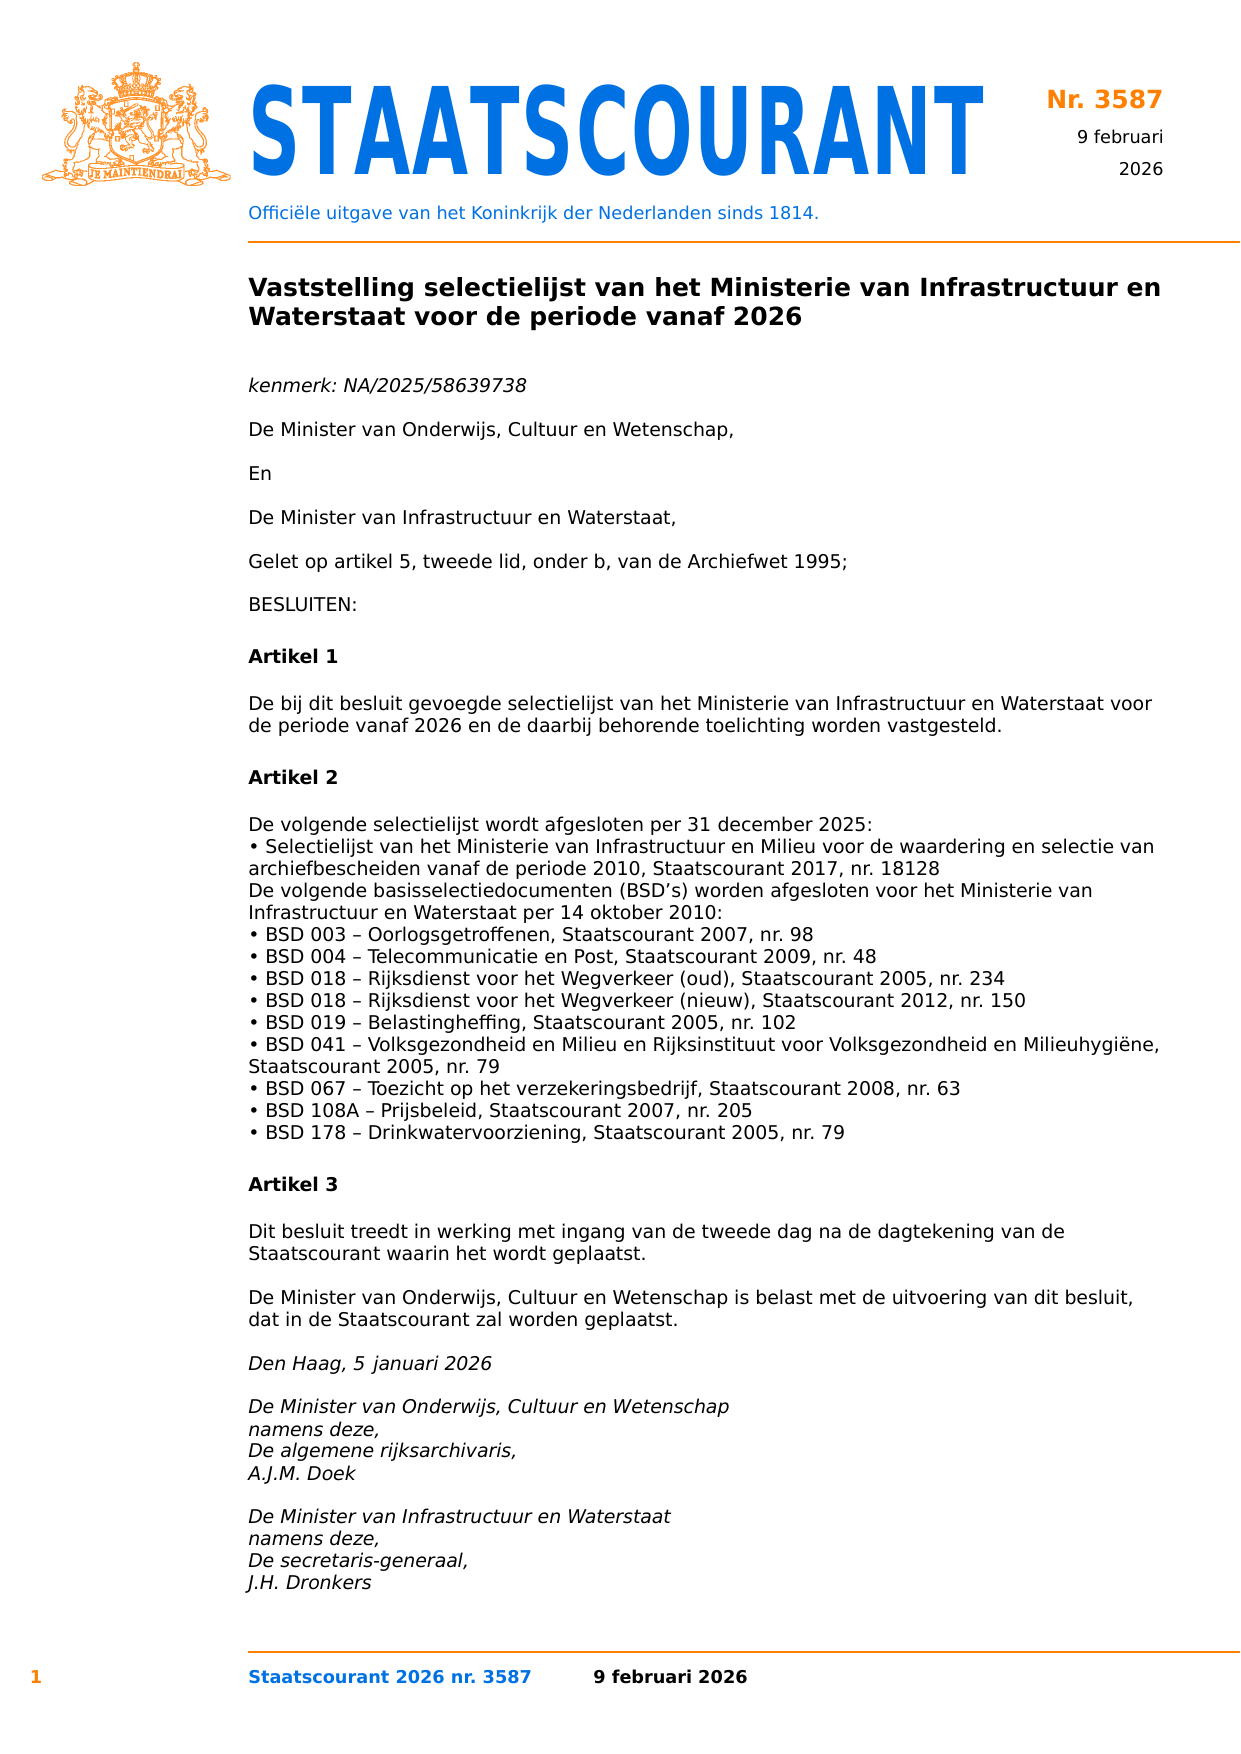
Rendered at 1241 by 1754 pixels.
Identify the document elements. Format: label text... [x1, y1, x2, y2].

text De Minister van Infrastructuur en Waterstaat, [248, 507, 1163, 529]
subtitle Artikel 1 [248, 646, 1163, 668]
text kenmerk: NA/2025/58639738 [248, 375, 1163, 397]
text De Minister van Onderwijs, Cultuur en Wetenschap, [248, 419, 1163, 441]
text • BSD 018 – Rijksdienst voor het Wegverkeer (oud), Staatscourant 2005, nr. 234 [248, 968, 1163, 990]
text Gelet op artikel 5, tweede lid, onder b, van de Archiefwet 1995; [248, 551, 1163, 572]
table_cell 2026 [998, 153, 1240, 203]
text • BSD 067 – Toezicht op het verzekeringsbedrijf, Staatscourant 2008, nr. 63 [248, 1078, 1163, 1100]
text Den Haag, 5 januari 2026 [248, 1353, 1163, 1374]
text • BSD 108A – Prijsbeleid, Staatscourant 2007, nr. 205 [248, 1100, 1163, 1122]
table_header Nr. 3587 [998, 62, 1240, 121]
text • BSD 003 – Oorlogsgetroffenen, Staatscourant 2007, nr. 98 [248, 924, 1163, 946]
text De volgende selectielijst wordt afgesloten per 31 december 2025: [248, 814, 1163, 836]
text De bij dit besluit gevoegde selectielijst van het Ministerie van Infrastructuur en Waterstaat voor de periode vanaf 2026 en de daarbij behorende toelichting worden vastgesteld. [248, 693, 1163, 737]
table_header [25, 62, 248, 241]
text De volgende basisselectiedocumenten (BSD’s) worden afgesloten voor het Ministerie van Infrastructuur en Waterstaat per 14 oktober 2010: [248, 880, 1163, 924]
text • Selectielijst van het Ministerie van Infrastructuur en Milieu voor de waardering en selectie van archiefbescheiden vanaf de periode 2010, Staatscourant 2017, nr. 18128 [248, 836, 1163, 880]
table_header STAATSCOURANT [248, 62, 998, 203]
text BESLUITEN: [248, 594, 1163, 616]
text De Minister van Infrastructuur en Waterstaat namens deze, De secretaris-generaal, J.H. Dronkers [248, 1506, 1163, 1594]
text • BSD 041 – Volksgezondheid en Milieu en Rijksinstituut voor Volksgezondheid en Milieuhygiëne, Staatscourant 2005, nr. 79 [248, 1034, 1163, 1078]
text De Minister van Onderwijs, Cultuur en Wetenschap namens deze, De algemene rijksarchivaris, A.J.M. Doek [248, 1396, 1163, 1484]
picture [41, 62, 231, 186]
text • BSD 004 – Telecommunicatie en Post, Staatscourant 2009, nr. 48 [248, 946, 1163, 968]
text • BSD 019 – Belastingheffing, Staatscourant 2005, nr. 102 [248, 1012, 1163, 1034]
text Dit besluit treedt in werking met ingang van de tweede dag na de dagtekening van de Staatscourant waarin het wordt geplaatst. [248, 1221, 1163, 1265]
subtitle Vaststelling selectielijst van het Ministerie van Infrastructuur en Waterstaat voor de periode vanaf 2026 [248, 273, 1163, 331]
text • BSD 178 – Drinkwatervoorziening, Staatscourant 2005, nr. 79 [248, 1122, 1163, 1144]
text • BSD 018 – Rijksdienst voor het Wegverkeer (nieuw), Staatscourant 2012, nr. 150 [248, 990, 1163, 1012]
table_cell Officiële uitgave van het Koninkrijk der Nederlanden sinds 1814. [248, 203, 1240, 241]
table_cell 9 februari [998, 121, 1240, 153]
subtitle Artikel 3 [248, 1174, 1163, 1196]
subtitle Artikel 2 [248, 767, 1163, 789]
text De Minister van Onderwijs, Cultuur en Wetenschap is belast met de uitvoering van dit besluit, dat in de Staatscourant zal worden geplaatst. [248, 1287, 1163, 1331]
text En [248, 463, 1163, 485]
